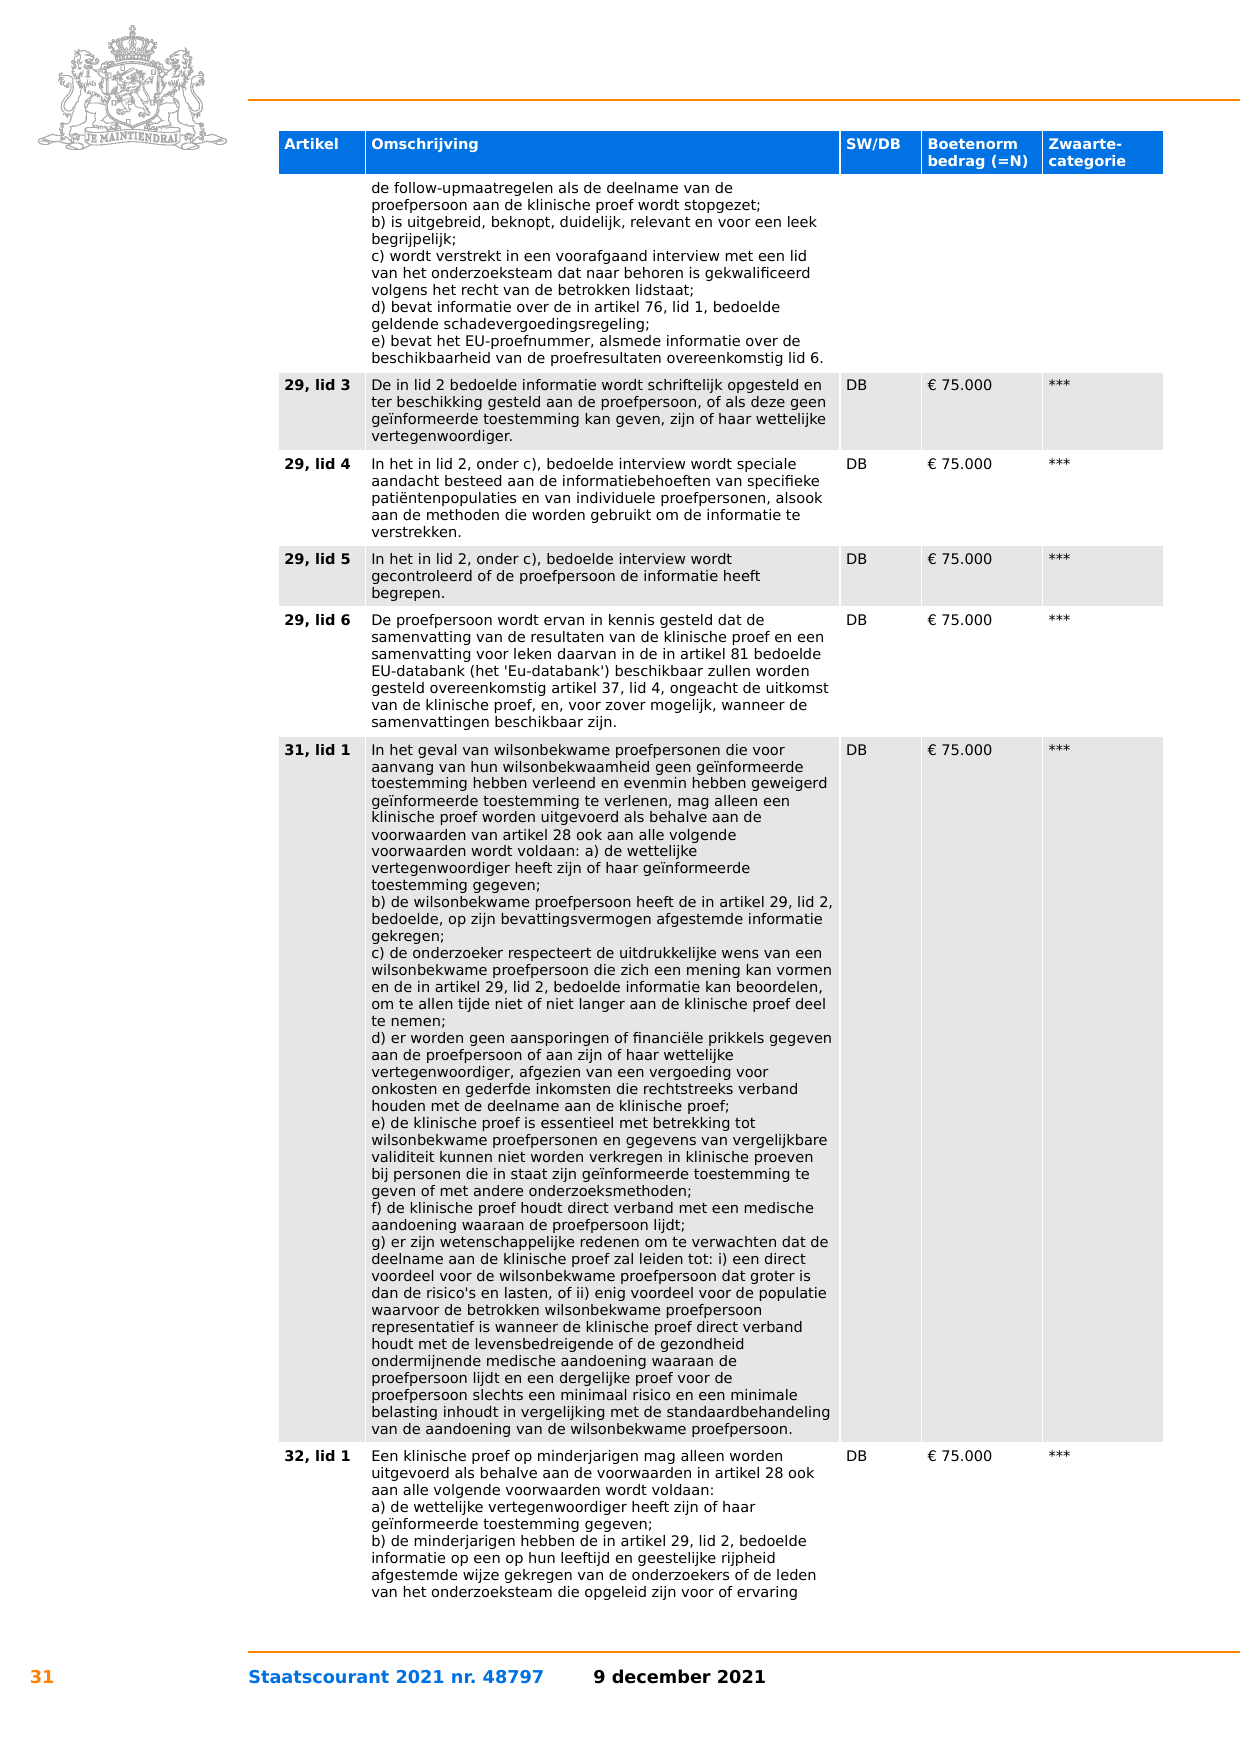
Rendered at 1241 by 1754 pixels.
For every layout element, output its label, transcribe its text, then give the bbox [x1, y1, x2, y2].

table_header Zwaarte-categorie [1043, 131, 1163, 174]
table_cell [279, 175, 365, 371]
table_cell DB [841, 451, 921, 545]
table_cell DB [841, 608, 921, 736]
table_header Omschrijving [366, 131, 839, 174]
table_cell 29, lid 4 [279, 451, 365, 545]
table_cell [841, 175, 921, 371]
table_cell In het in lid 2, onder c), bedoelde interview wordt speciale aandacht besteed aan de informatiebehoeften van specifieke patiëntenpopulaties en van individuele proefpersonen, alsook aan de methoden die worden gebruikt om de informatie te verstrekken. [366, 451, 839, 545]
table_cell € 75.000 [922, 608, 1042, 736]
table_cell De in lid 2 bedoelde informatie wordt schriftelijk opgesteld en ter beschikking gesteld aan de proefpersoon, of als deze geen geïnformeerde toestemming kan geven, zijn of haar wettelijke vertegenwoordiger. [366, 373, 839, 450]
table_cell € 75.000 [922, 737, 1042, 1442]
table_cell *** [1043, 608, 1163, 736]
table_cell de follow-upmaatregelen als de deelname van de proefpersoon aan de klinische proef wordt stopgezet; b) is uitgebreid, beknopt, duidelijk, relevant en voor een leek begrijpelijk; c) wordt verstrekt in een voorafgaand interview met een lid van het onderzoeksteam dat naar behoren is gekwalificeerd volgens het recht van de betrokken lidstaat; d) bevat informatie over de in artikel 76, lid 1, bedoelde geldende schadevergoedingsregeling; e) bevat het EU-proefnummer, alsmede informatie over de beschikbaarheid van de proefresultaten overeenkomstig lid 6. [366, 175, 839, 371]
table_cell € 75.000 [922, 546, 1042, 606]
table_header Artikel [279, 131, 365, 174]
table_cell In het in lid 2, onder c), bedoelde interview wordt gecontroleerd of de proefpersoon de informatie heeft begrepen. [366, 546, 839, 606]
table_cell 29, lid 3 [279, 373, 365, 450]
table_header Boetenorm bedrag (=N) [922, 131, 1042, 174]
table_cell *** [1043, 546, 1163, 606]
table_cell [1043, 175, 1163, 371]
table_cell € 75.000 [922, 373, 1042, 450]
table_cell DB [841, 737, 921, 1442]
table_cell € 75.000 [922, 451, 1042, 545]
table_cell 29, lid 5 [279, 546, 365, 606]
table_cell DB [841, 1443, 921, 1606]
table_cell *** [1043, 451, 1163, 545]
table_cell DB [841, 546, 921, 606]
table_cell 31, lid 1 [279, 737, 365, 1442]
table_cell *** [1043, 737, 1163, 1442]
picture [38, 25, 227, 150]
table_cell € 75.000 [922, 1443, 1042, 1606]
table_cell [922, 175, 1042, 371]
table_cell *** [1043, 1443, 1163, 1606]
table_header SW/DB [841, 131, 921, 174]
table_cell *** [1043, 373, 1163, 450]
table_cell Een klinische proef op minderjarigen mag alleen worden uitgevoerd als behalve aan de voorwaarden in artikel 28 ook aan alle volgende voorwaarden wordt voldaan: a) de wettelijke vertegenwoordiger heeft zijn of haar geïnformeerde toestemming gegeven; b) de minderjarigen hebben de in artikel 29, lid 2, bedoelde informatie op een op hun leeftijd en geestelijke rijpheid afgestemde wijze gekregen van de onderzoekers of de leden van het onderzoeksteam die opgeleid zijn voor of ervaring [366, 1443, 839, 1606]
table_cell DB [841, 373, 921, 450]
table_cell In het geval van wilsonbekwame proefpersonen die voor aanvang van hun wilsonbekwaamheid geen geïnformeerde toestemming hebben verleend en evenmin hebben geweigerd geïnformeerde toestemming te verlenen, mag alleen een klinische proef worden uitgevoerd als behalve aan de voorwaarden van artikel 28 ook aan alle volgende voorwaarden wordt voldaan: a) de wettelijke vertegenwoordiger heeft zijn of haar geïnformeerde toestemming gegeven; b) de wilsonbekwame proefpersoon heeft de in artikel 29, lid 2, bedoelde, op zijn bevattingsvermogen afgestemde informatie gekregen; c) de onderzoeker respecteert de uitdrukkelijke wens van een wilsonbekwame proefpersoon die zich een mening kan vormen en de in artikel 29, lid 2, bedoelde informatie kan beoordelen, om te allen tijde niet of niet langer aan de klinische proef deel te nemen; d) er worden geen aansporingen of financiële prikkels gegeven aan de proefpersoon of aan zijn of haar wettelijke vertegenwoordiger, afgezien van een vergoeding voor onkosten en gederfde inkomsten die rechtstreeks verband houden met de deelname aan de klinische proef; e) de klinische proef is essentieel met betrekking tot wilsonbekwame proefpersonen en gegevens van vergelijkbare validiteit kunnen niet worden verkregen in klinische proeven bij personen die in staat zijn geïnformeerde toestemming te geven of met andere onderzoeksmethoden; f) de klinische proef houdt direct verband met een medische aandoening waaraan de proefpersoon lijdt; g) er zijn wetenschappelijke redenen om te verwachten dat de deelname aan de klinische proef zal leiden tot: i) een direct voordeel voor de wilsonbekwame proefpersoon dat groter is dan de risico's en lasten, of ii) enig voordeel voor de populatie waarvoor de betrokken wilsonbekwame proefpersoon representatief is wanneer de klinische proef direct verband houdt met de levensbedreigende of de gezondheid ondermijnende medische aandoening waaraan de proefpersoon lijdt en een dergelijke proef voor de proefpersoon slechts een minimaal risico en een minimale belasting inhoudt in vergelijking met de standaardbehandeling van de aandoening van de wilsonbekwame proefpersoon. [366, 737, 839, 1442]
table_cell 29, lid 6 [279, 608, 365, 736]
table_cell De proefpersoon wordt ervan in kennis gesteld dat de samenvatting van de resultaten van de klinische proef en een samenvatting voor leken daarvan in de in artikel 81 bedoelde EU-databank (het 'Eu-databank') beschikbaar zullen worden gesteld overeenkomstig artikel 37, lid 4, ongeacht de uitkomst van de klinische proef, en, voor zover mogelijk, wanneer de samenvattingen beschikbaar zijn. [366, 608, 839, 736]
table_cell 32, lid 1 [279, 1443, 365, 1606]
